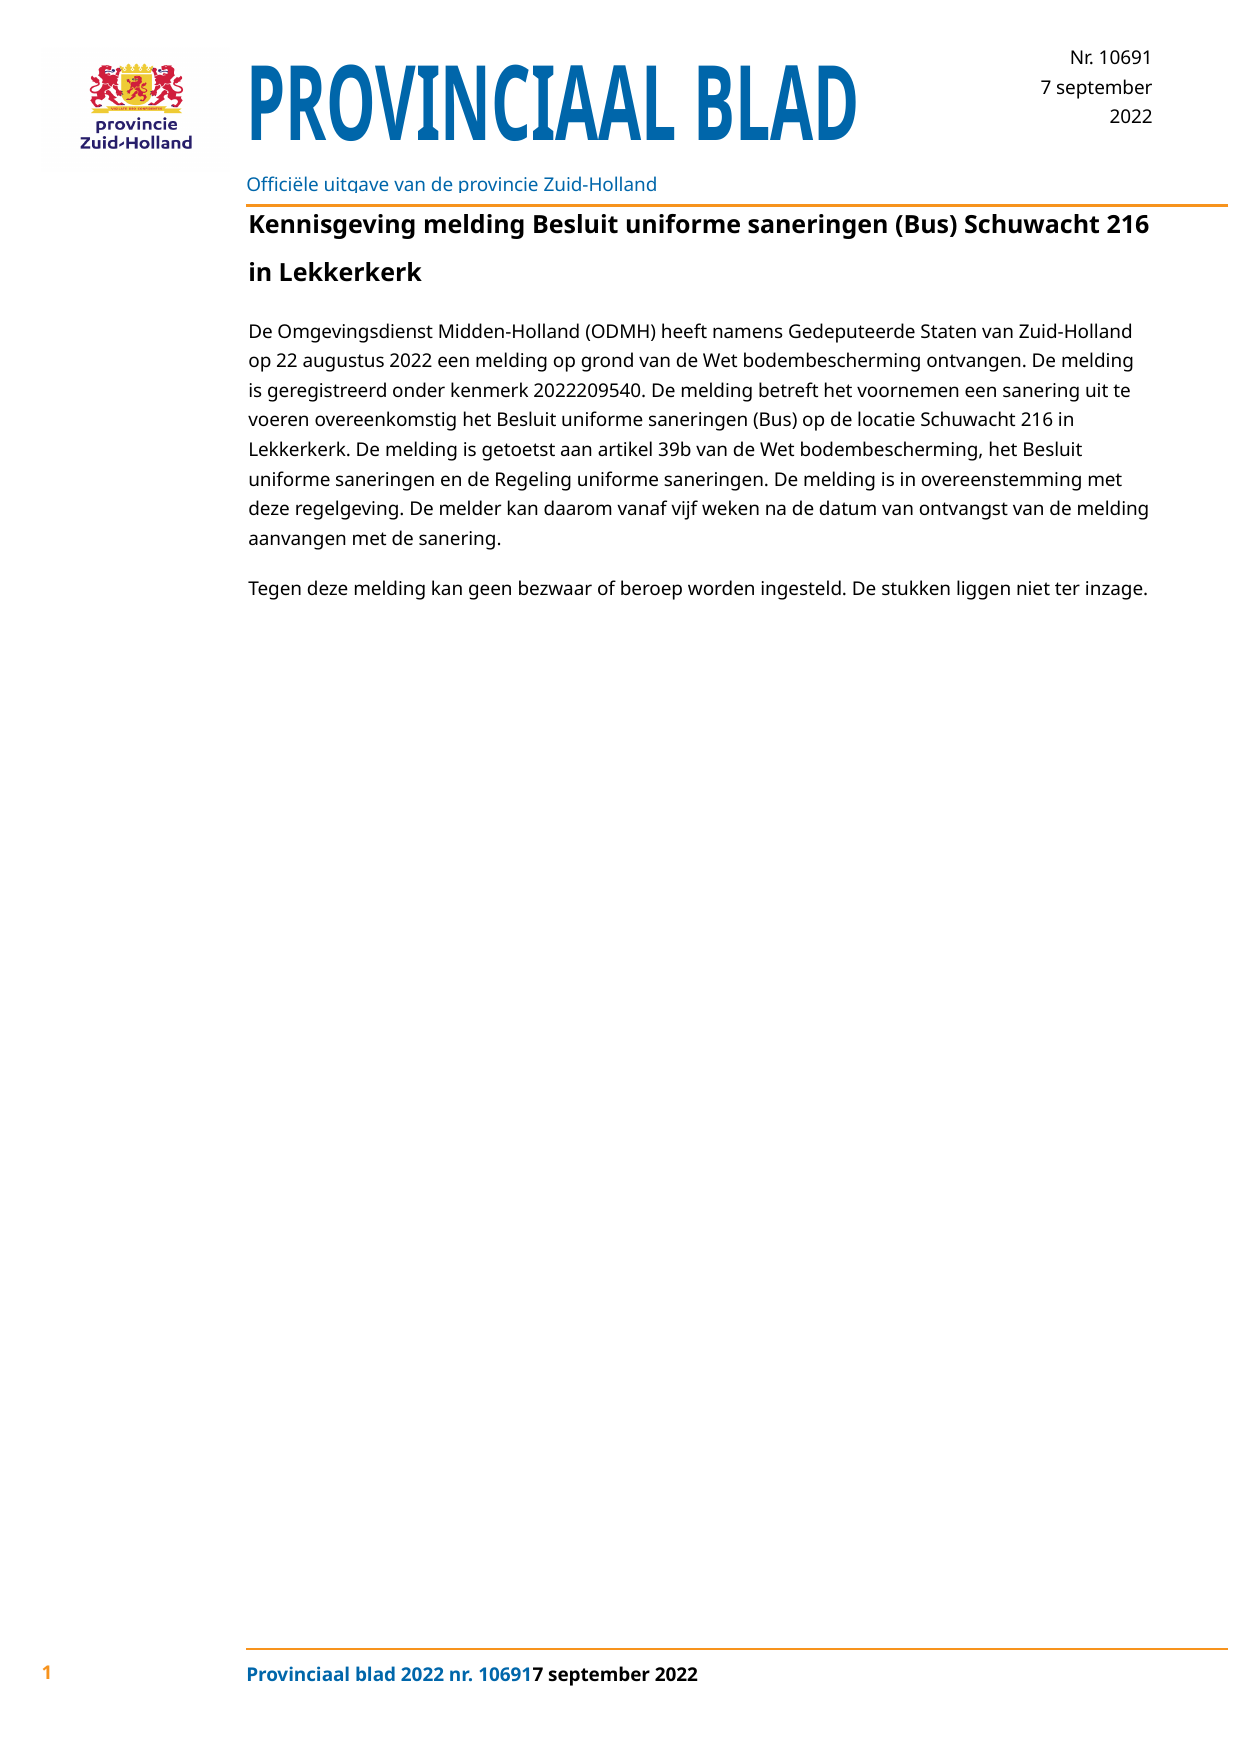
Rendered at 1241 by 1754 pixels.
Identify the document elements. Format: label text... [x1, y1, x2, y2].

text De Omgevingsdienst Midden-Holland (ODMH) heeft namens Gedeputeerde Staten van Zuid-Holland op 22 augustus 2022 een melding op grond van de Wet bodembescherming ontvangen. De melding is geregistreerd onder kenmerk 2022209540. De melding betreft het voornemen een sanering uit te voeren overeenkomstig het Besluit uniforme saneringen (Bus) op de locatie Schuwacht 216 in Lekkerkerk. De melding is getoetst aan artikel 39b van de Wet bodembescherming, het Besluit uniforme saneringen en de Regeling uniforme saneringen. De melding is in overeenstemming met deze regelgeving. De melder kan daarom vanaf vijf weken na de datum van ontvangst van de melding aanvangen met de sanering. [248, 318, 1152, 551]
text Tegen deze melding kan geen bezwaar of beroep worden ingesteld. De stukken liggen niet ter inzage. [248, 575, 1152, 601]
text Kennisgeving melding Besluit uniforme saneringen (Bus) Schuwacht 216 in Lekkerkerk [248, 207, 1152, 288]
picture [41, 47, 231, 172]
